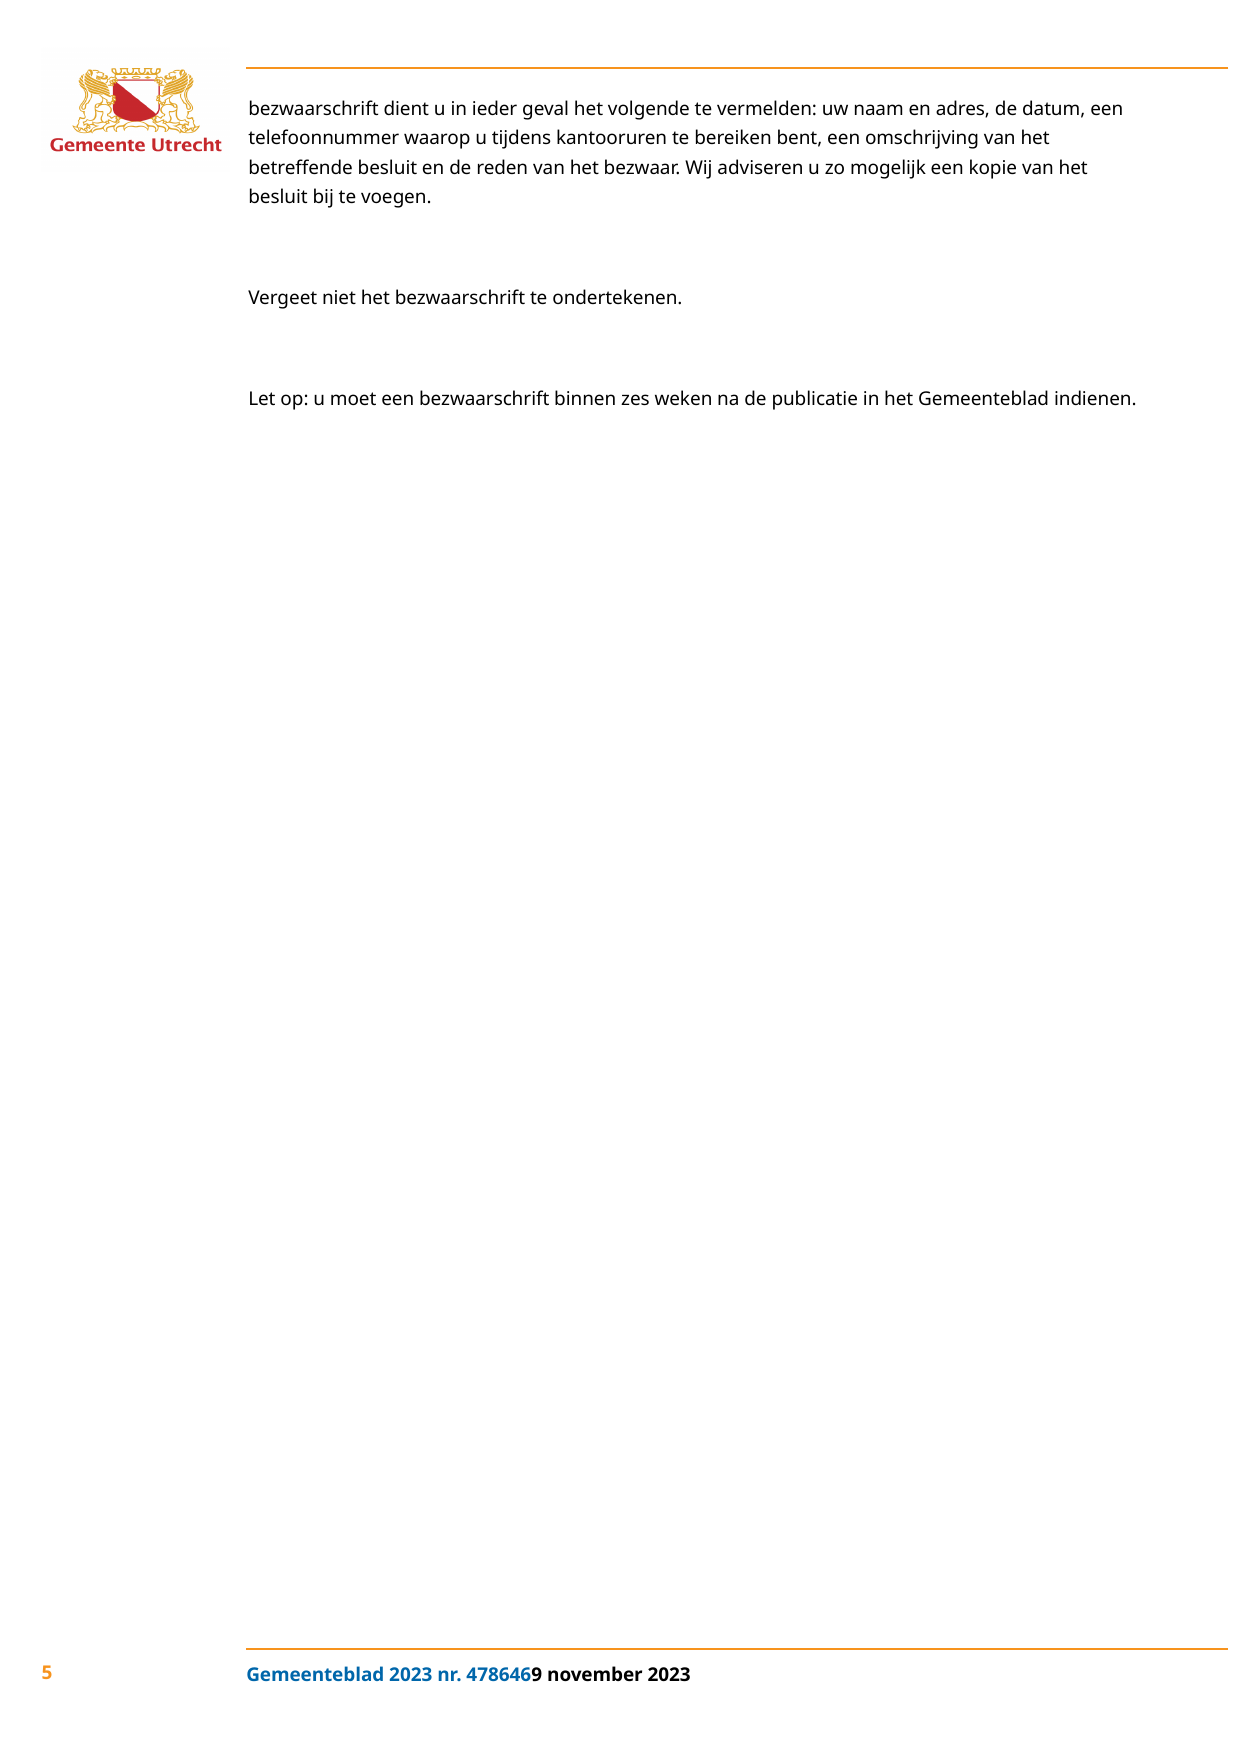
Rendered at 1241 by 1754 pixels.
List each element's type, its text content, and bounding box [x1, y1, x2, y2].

text Let op: u moet een bezwaarschrift binnen zes weken na de publicatie in het Gemeenteblad indienen. [248, 385, 1152, 411]
text Vergeet niet het bezwaarschrift te ondertekenen. [248, 284, 1152, 310]
text bezwaarschrift dient u in ieder geval het volgende te vermelden: uw naam en adres, de datum, een telefoonnummer waarop u tijdens kantooruren te bereiken bent, een omschrijving van het betreffende besluit en de reden van het bezwaar. Wij adviseren u zo mogelijk een kopie van het besluit bij te voegen. [248, 95, 1152, 209]
picture [41, 47, 231, 172]
